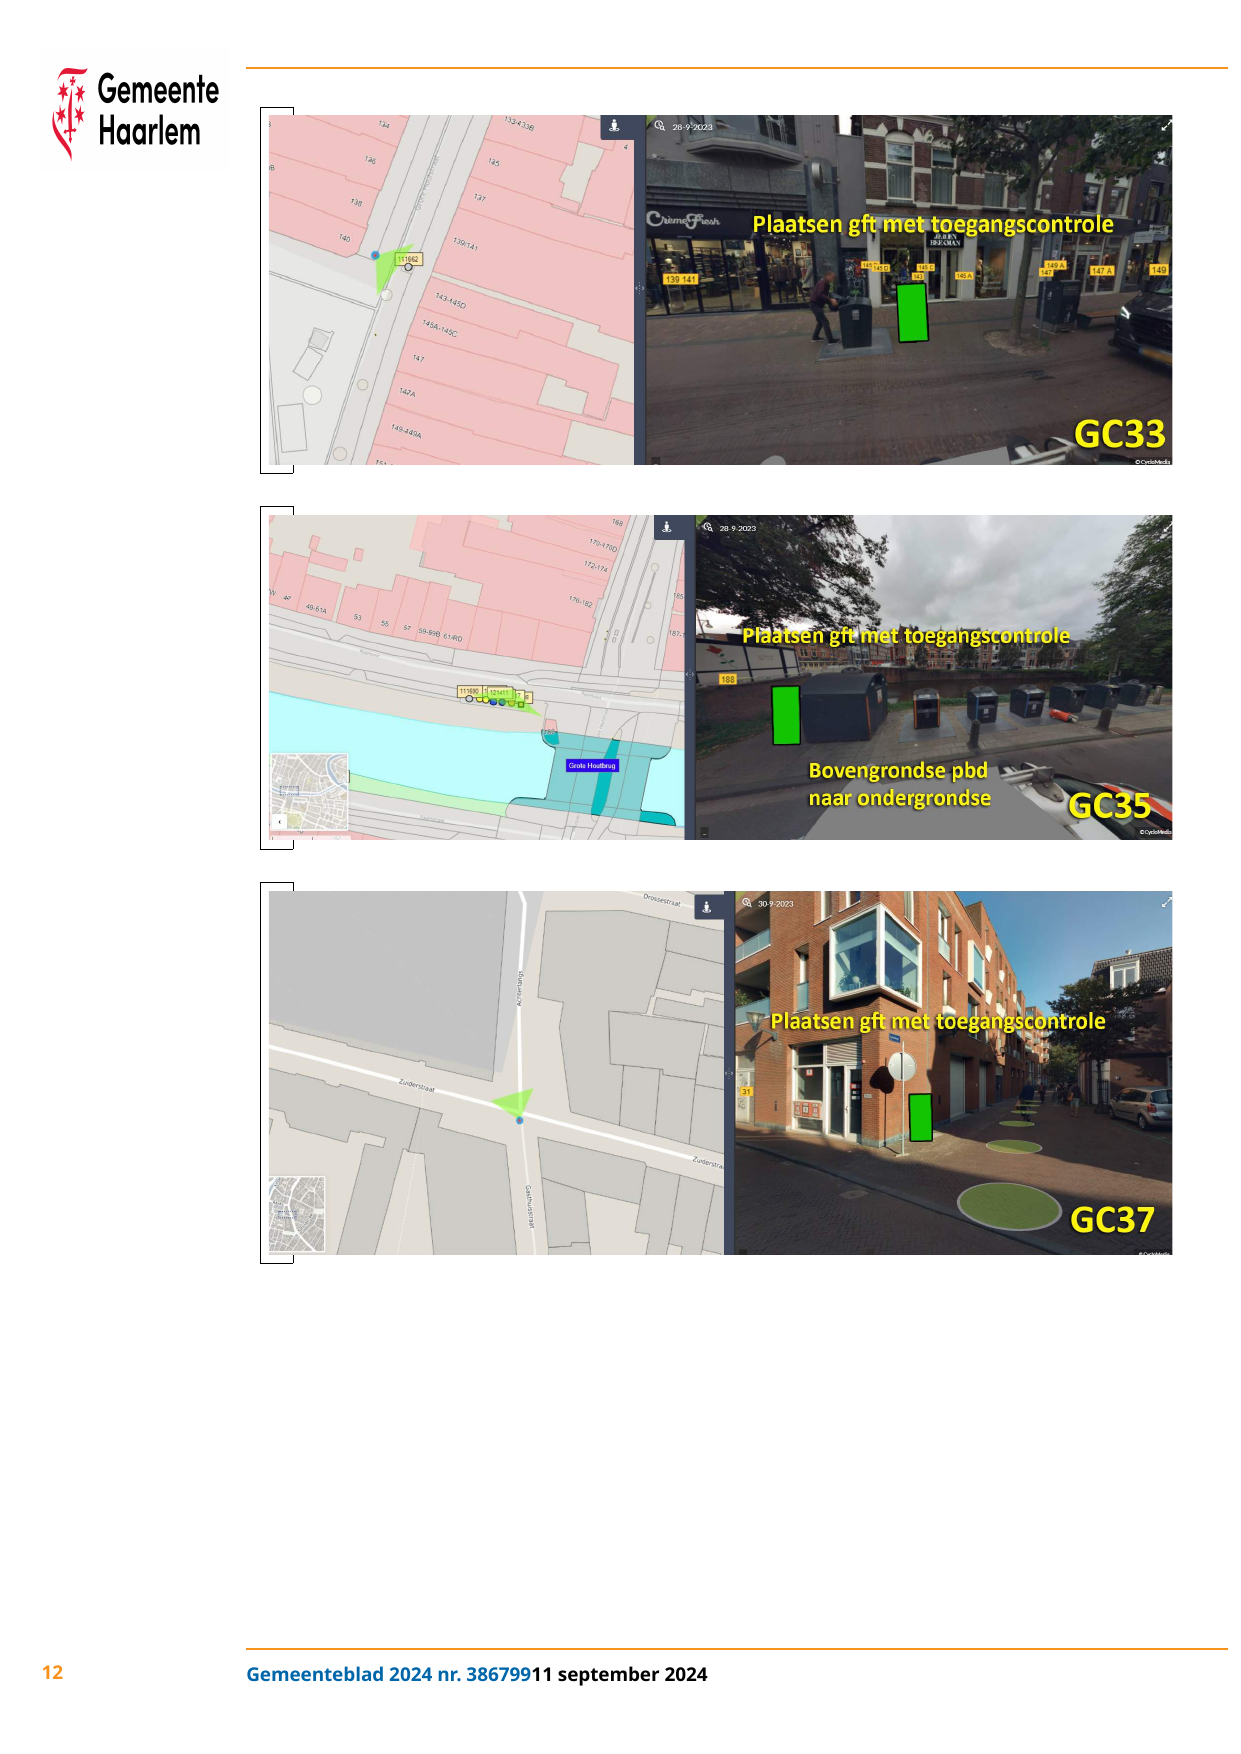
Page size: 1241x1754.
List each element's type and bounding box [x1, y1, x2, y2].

picture [268, 115, 1173, 465]
picture [268, 891, 1173, 1255]
picture [41, 47, 231, 172]
picture [268, 515, 1173, 840]
